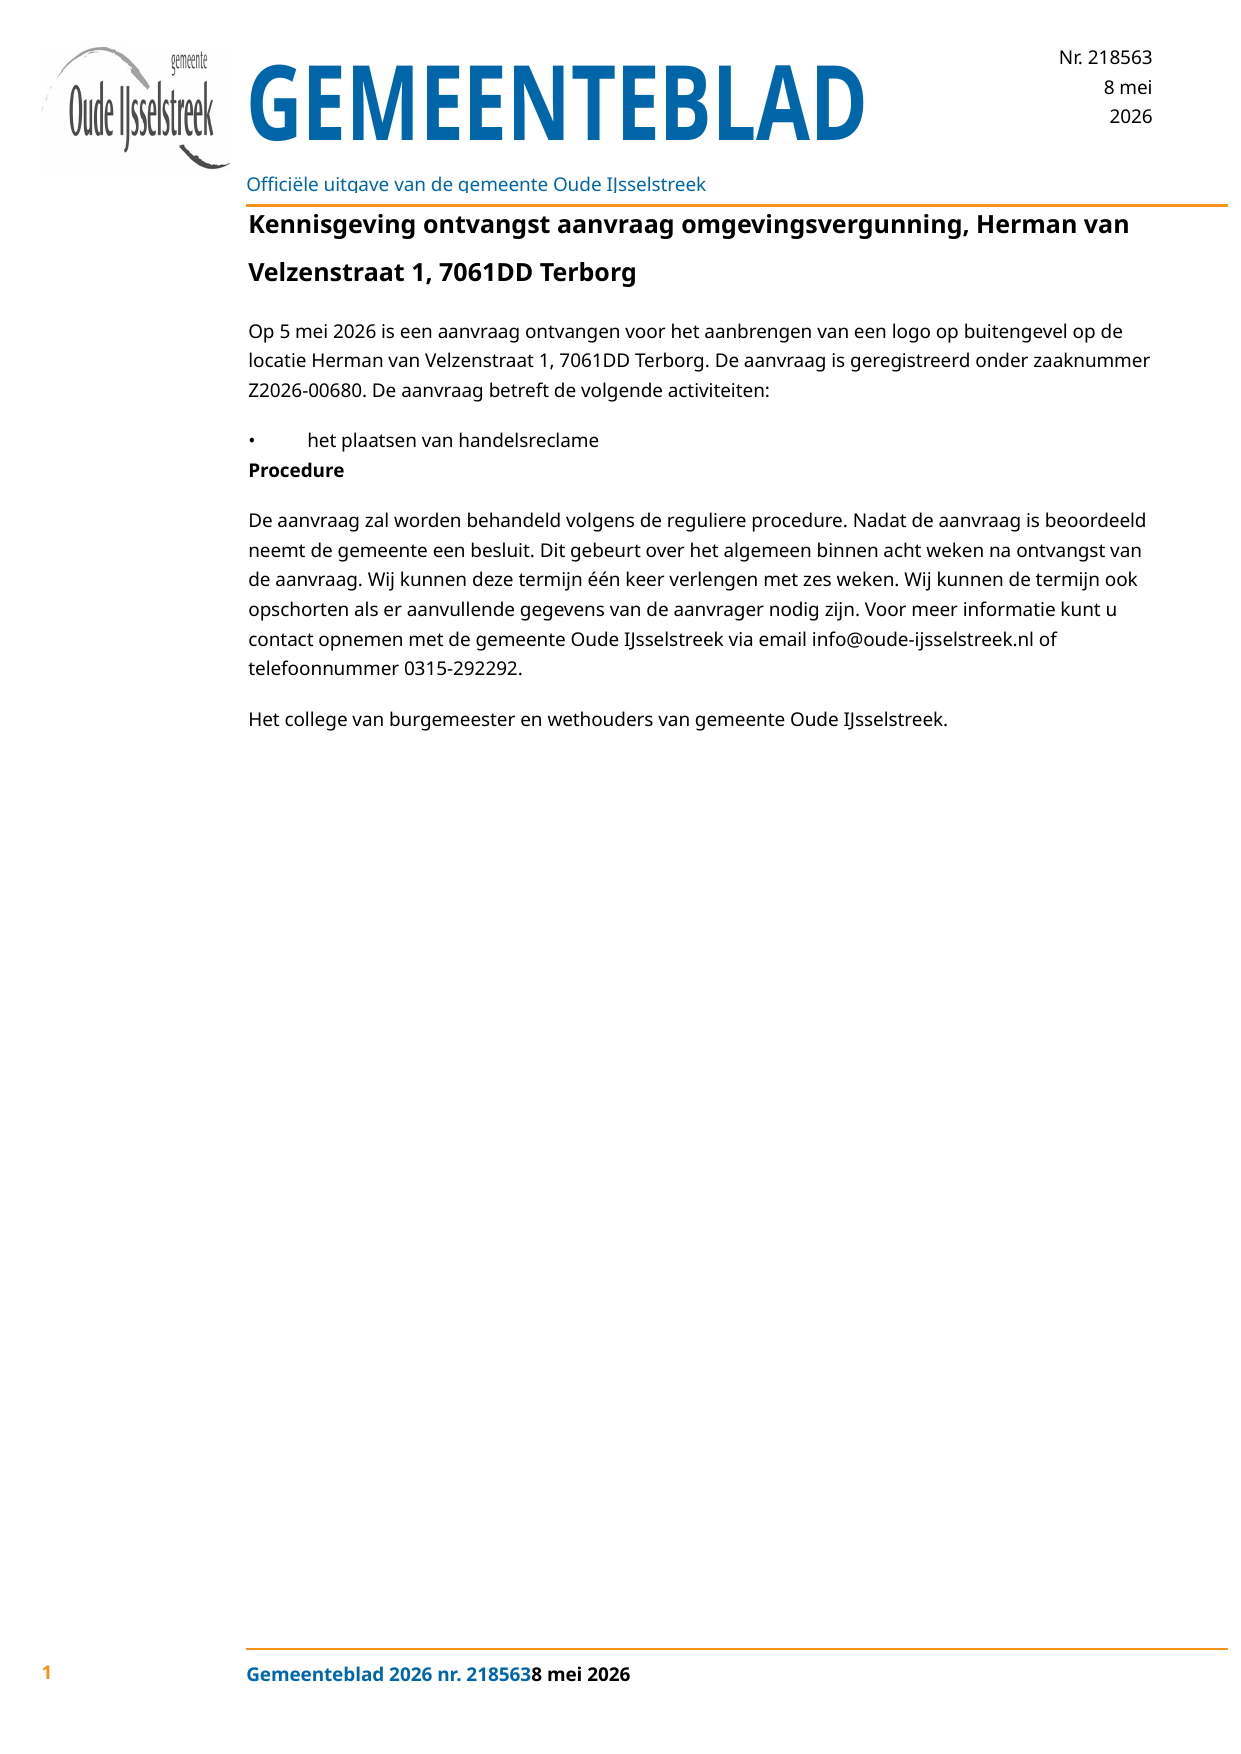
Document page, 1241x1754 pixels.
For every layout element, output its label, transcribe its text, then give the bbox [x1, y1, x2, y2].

list het plaatsen van handelsreclame [248, 427, 1152, 453]
text Kennisgeving ontvangst aanvraag omgevingsvergunning, Herman van Velzenstraat 1, 7061DD Terborg [248, 207, 1152, 288]
text Op 5 mei 2026 is een aanvraag ontvangen voor het aanbrengen van een logo op buitengevel op de locatie Herman van Velzenstraat 1, 7061DD Terborg. De aanvraag is geregistreerd onder zaaknummer Z2026-00680. De aanvraag betreft de volgende activiteiten: [248, 318, 1152, 403]
picture [41, 47, 231, 172]
text De aanvraag zal worden behandeld volgens de reguliere procedure. Nadat de aanvraag is beoordeeld neemt de gemeente een besluit. Dit gebeurt over het algemeen binnen acht weken na ontvangst van de aanvraag. Wij kunnen deze termijn één keer verlengen met zes weken. Wij kunnen de termijn ook opschorten als er aanvullende gegevens van de aanvrager nodig zijn. Voor meer informatie kunt u contact opnemen met de gemeente Oude IJsselstreek via email info@oude-ijsselstreek.nl of telefoonnummer 0315-292292. [248, 507, 1152, 681]
text Het college van burgemeester en wethouders van gemeente Oude IJsselstreek. [248, 706, 1152, 732]
text Procedure [248, 457, 1152, 483]
